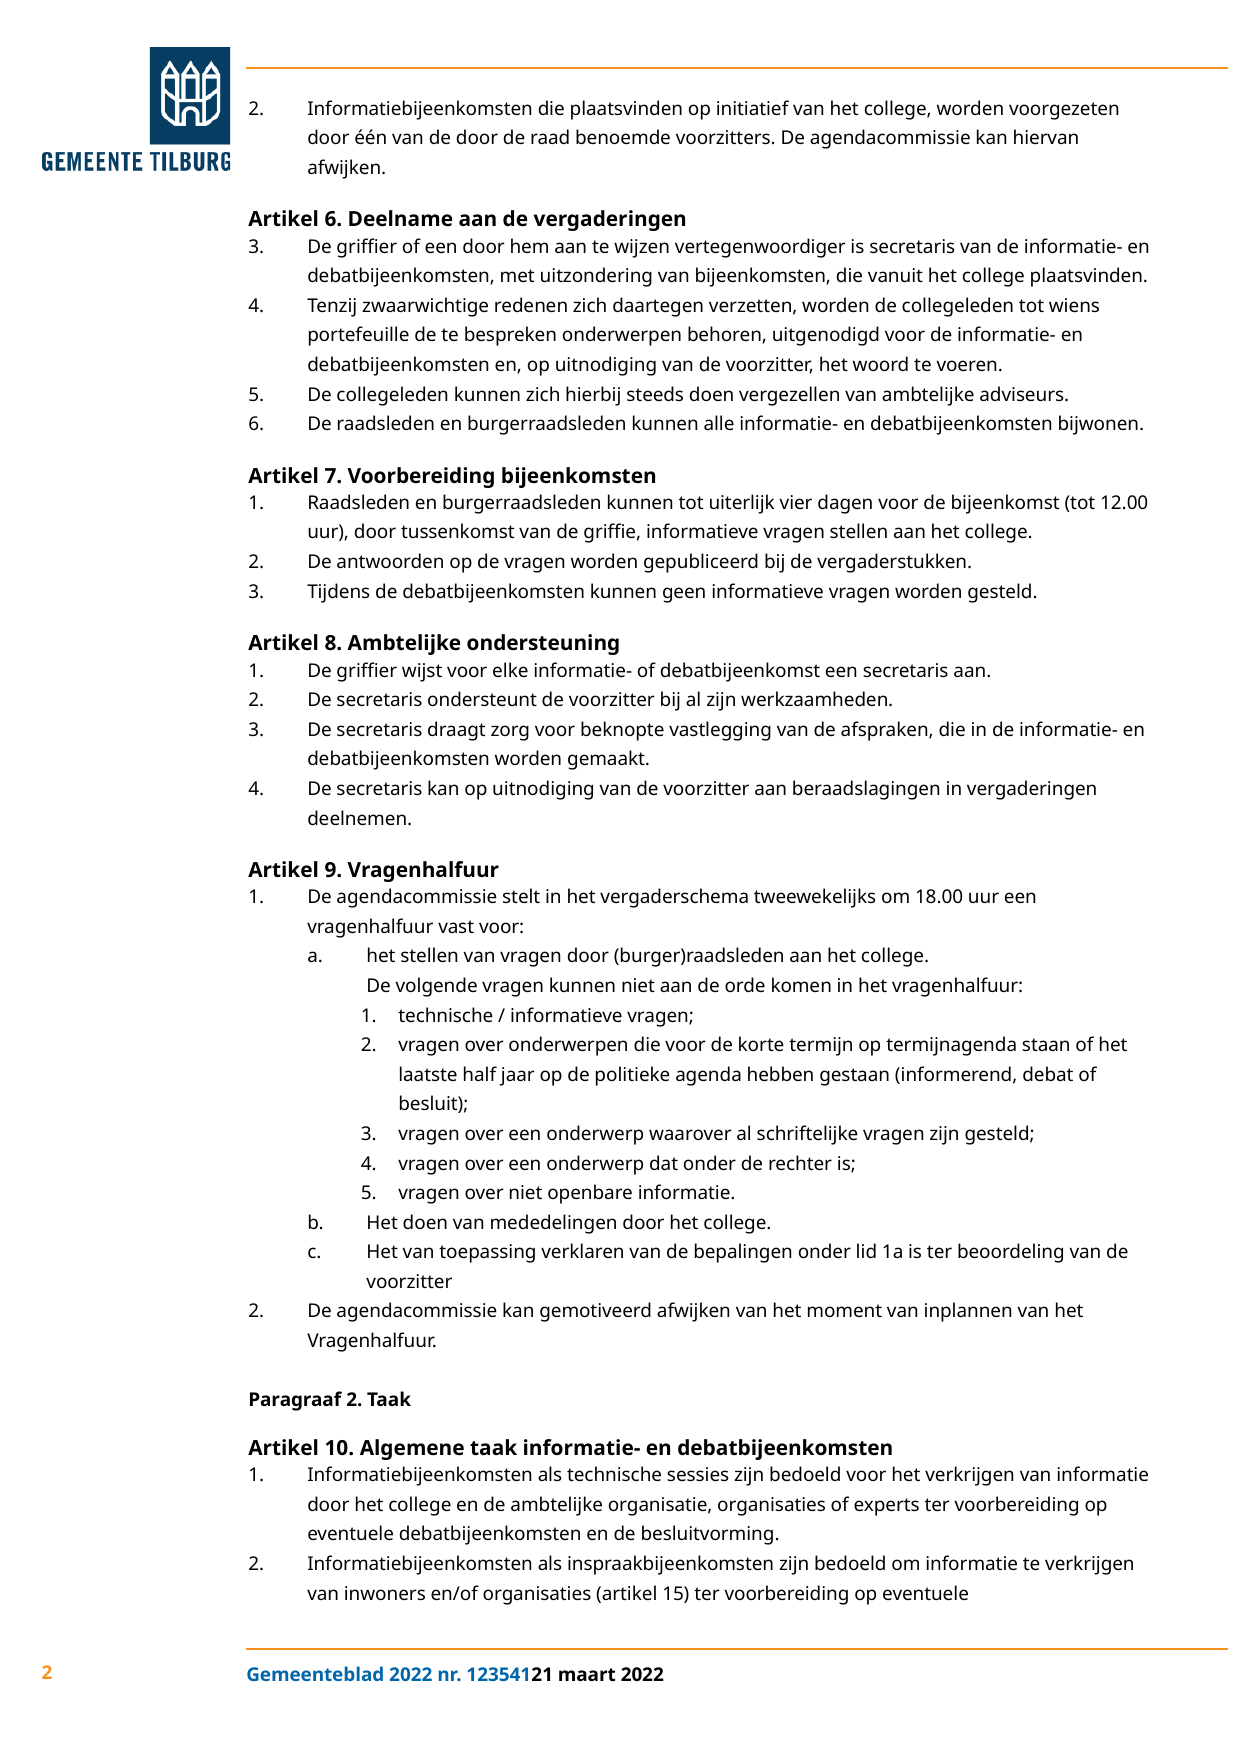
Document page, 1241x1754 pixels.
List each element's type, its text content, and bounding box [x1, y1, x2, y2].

list De griffier wijst voor elke informatie- of debatbijeenkomst een secretaris aan. [248, 657, 1152, 682]
list Tijdens de debatbijeenkomsten kunnen geen informatieve vragen worden gesteld. [248, 578, 1152, 604]
list vragen over een onderwerp dat onder de rechter is; [361, 1150, 1152, 1176]
text Artikel 7. Voorbereiding bijeenkomsten [248, 461, 1152, 489]
list Het van toepassing verklaren van de bepalingen onder lid 1a is ter beoordeling van de voorzitter [307, 1238, 1152, 1294]
list Informatiebijeenkomsten als inspraakbijeenkomsten zijn bedoeld om informatie te verkrijgen van inwoners en/of organisaties (artikel 15) ter voorbereiding op eventuele [248, 1550, 1152, 1606]
list De griffier of een door hem aan te wijzen vertegenwoordiger is secretaris van de informatie- en debatbijeenkomsten, met uitzondering van bijeenkomsten, die vanuit het college plaatsvinden. [248, 233, 1152, 288]
list vragen over onderwerpen die voor de korte termijn op termijnagenda staan of het laatste half jaar op de politieke agenda hebben gestaan (informerend, debat of besluit); [361, 1031, 1152, 1116]
list het stellen van vragen door (burger)raadsleden aan het college. [307, 943, 1152, 968]
list De agendacommissie stelt in het vergaderschema tweewekelijks om 18.00 uur een vragenhalfuur vast voor: [248, 883, 1152, 939]
list Informatiebijeenkomsten als technische sessies zijn bedoeld voor het verkrijgen van informatie door het college en de ambtelijke organisatie, organisaties of experts ter voorbereiding op eventuele debatbijeenkomsten en de besluitvorming. [248, 1461, 1152, 1546]
text Artikel 6. Deelname aan de vergaderingen [248, 204, 1152, 233]
list De raadsleden en burgerraadsleden kunnen alle informatie- en debatbijeenkomsten bijwonen. [248, 410, 1152, 436]
list De secretaris draagt zorg voor beknopte vastlegging van de afspraken, die in de informatie- en debatbijeenkomsten worden gemaakt. [248, 716, 1152, 771]
list Raadsleden en burgerraadsleden kunnen tot uiterlijk vier dagen voor de bijeenkomst (tot 12.00 uur), door tussenkomst van de griffie, informatieve vragen stellen aan het college. [248, 489, 1152, 544]
list vragen over een onderwerp waarover al schriftelijke vragen zijn gesteld; [361, 1120, 1152, 1146]
list technische / informatieve vragen; [361, 1002, 1152, 1028]
list De secretaris ondersteunt de voorzitter bij al zijn werkzaamheden. [248, 686, 1152, 712]
text Artikel 10. Algemene taak informatie- en debatbijeenkomsten [248, 1433, 1152, 1461]
list Tenzij zwaarwichtige redenen zich daartegen verzetten, worden de collegeleden tot wiens portefeuille de te bespreken onderwerpen behoren, uitgenodigd voor de informatie- en debatbijeenkomsten en, op uitnodiging van de voorzitter, het woord te voeren. [248, 292, 1152, 377]
list Het doen van mededelingen door het college. [307, 1209, 1152, 1235]
list De antwoorden op de vragen worden gepubliceerd bij de vergaderstukken. [248, 548, 1152, 574]
text Artikel 9. Vragenhalfuur [248, 855, 1152, 883]
text Paragraaf 2. Taak [248, 1386, 1152, 1412]
list De agendacommissie kan gemotiveerd afwijken van het moment van inplannen van het Vragenhalfuur. [248, 1298, 1152, 1353]
list De secretaris kan op uitnodiging van de voorzitter aan beraadslagingen in vergaderingen deelnemen. [248, 775, 1152, 830]
list Informatiebijeenkomsten die plaatsvinden op initiatief van het college, worden voorgezeten door één van de door de raad benoemde voorzitters. De agendacommissie kan hiervan afwijken. [248, 95, 1152, 180]
picture [41, 47, 231, 172]
list vragen over niet openbare informatie. [361, 1179, 1152, 1205]
list De volgende vragen kunnen niet aan de orde komen in het vragenhalfuur: [307, 972, 1152, 998]
list De collegeleden kunnen zich hierbij steeds doen vergezellen van ambtelijke adviseurs. [248, 381, 1152, 406]
text Artikel 8. Ambtelijke ondersteuning [248, 628, 1152, 657]
